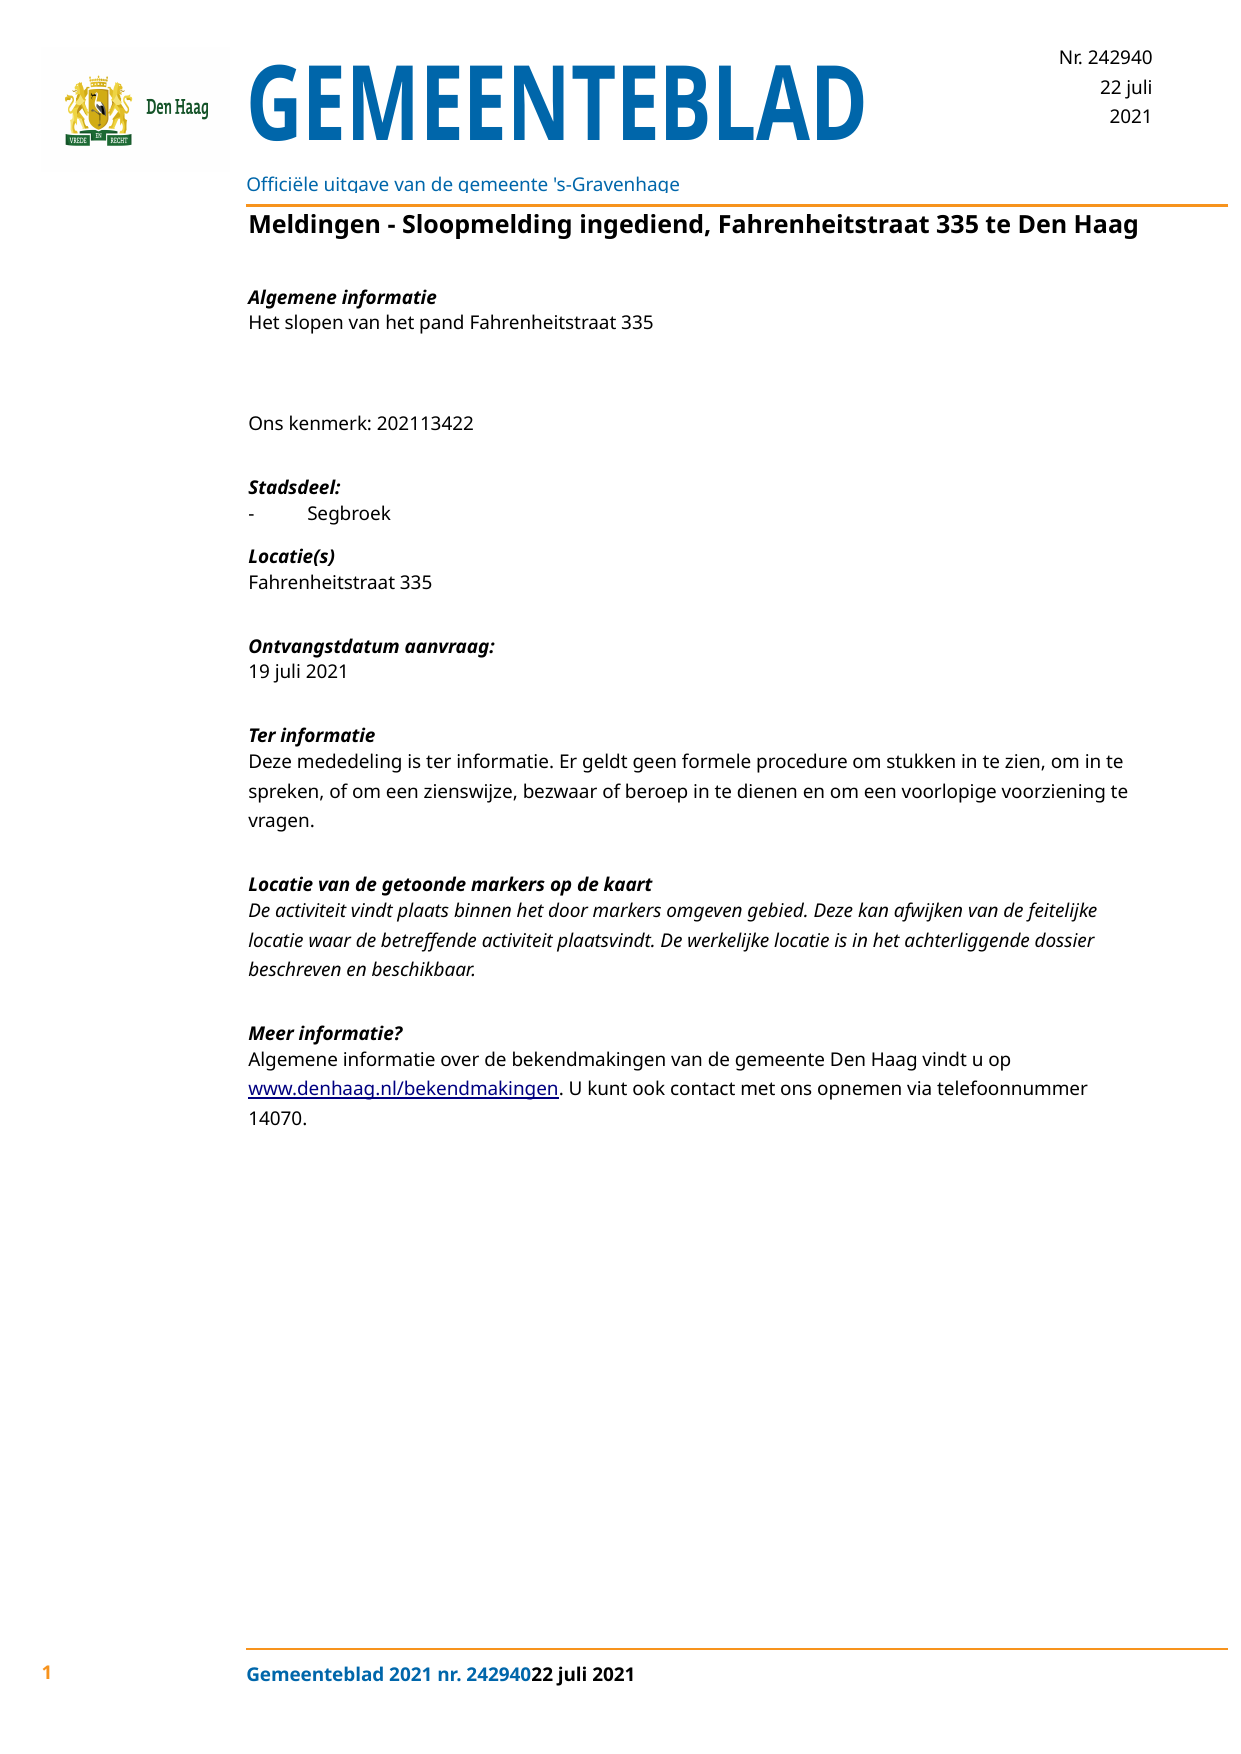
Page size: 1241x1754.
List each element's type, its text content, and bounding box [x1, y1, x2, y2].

text Ter informatie [248, 723, 1152, 748]
text Ontvangstdatum aanvraag: [248, 633, 1152, 659]
text Meer informatie? [248, 1020, 1152, 1046]
text Fahrenheitstraat 335 [248, 569, 1152, 595]
text Deze mededeling is ter informatie. Er geldt geen formele procedure om stukken in te zien, om in te spreken, of om een zienswijze, bezwaar of beroep in te dienen en om een voorlopige voorziening te vragen. [248, 748, 1152, 833]
text Locatie(s) [248, 543, 1152, 569]
text De activiteit vindt plaats binnen het door markers omgeven gebied. Deze kan afwijken van de feitelijke locatie waar de betreffende activiteit plaatsvindt. De werkelijke locatie is in het achterliggende dossier beschreven en beschikbaar. [248, 897, 1152, 982]
text 19 juli 2021 [248, 659, 1152, 684]
text Meldingen - Sloopmelding ingediend, Fahrenheitstraat 335 te Den Haag [248, 207, 1152, 241]
text Het slopen van het pand Fahrenheitstraat 335 [248, 309, 1152, 335]
text Stadsdeel: [248, 474, 1152, 500]
text Algemene informatie over de bekendmakingen van de gemeente Den Haag vindt u op www.denhaag.nl/bekendmakingen. U kunt ook contact met ons opnemen via telefoonnummer 14070. [248, 1046, 1152, 1131]
text Locatie van de getoonde markers op de kaart [248, 871, 1152, 897]
picture [41, 47, 231, 172]
text Ons kenmerk: 202113422 [248, 410, 1152, 436]
list Segbroek [248, 500, 1152, 526]
text Algemene informatie [248, 284, 1152, 309]
